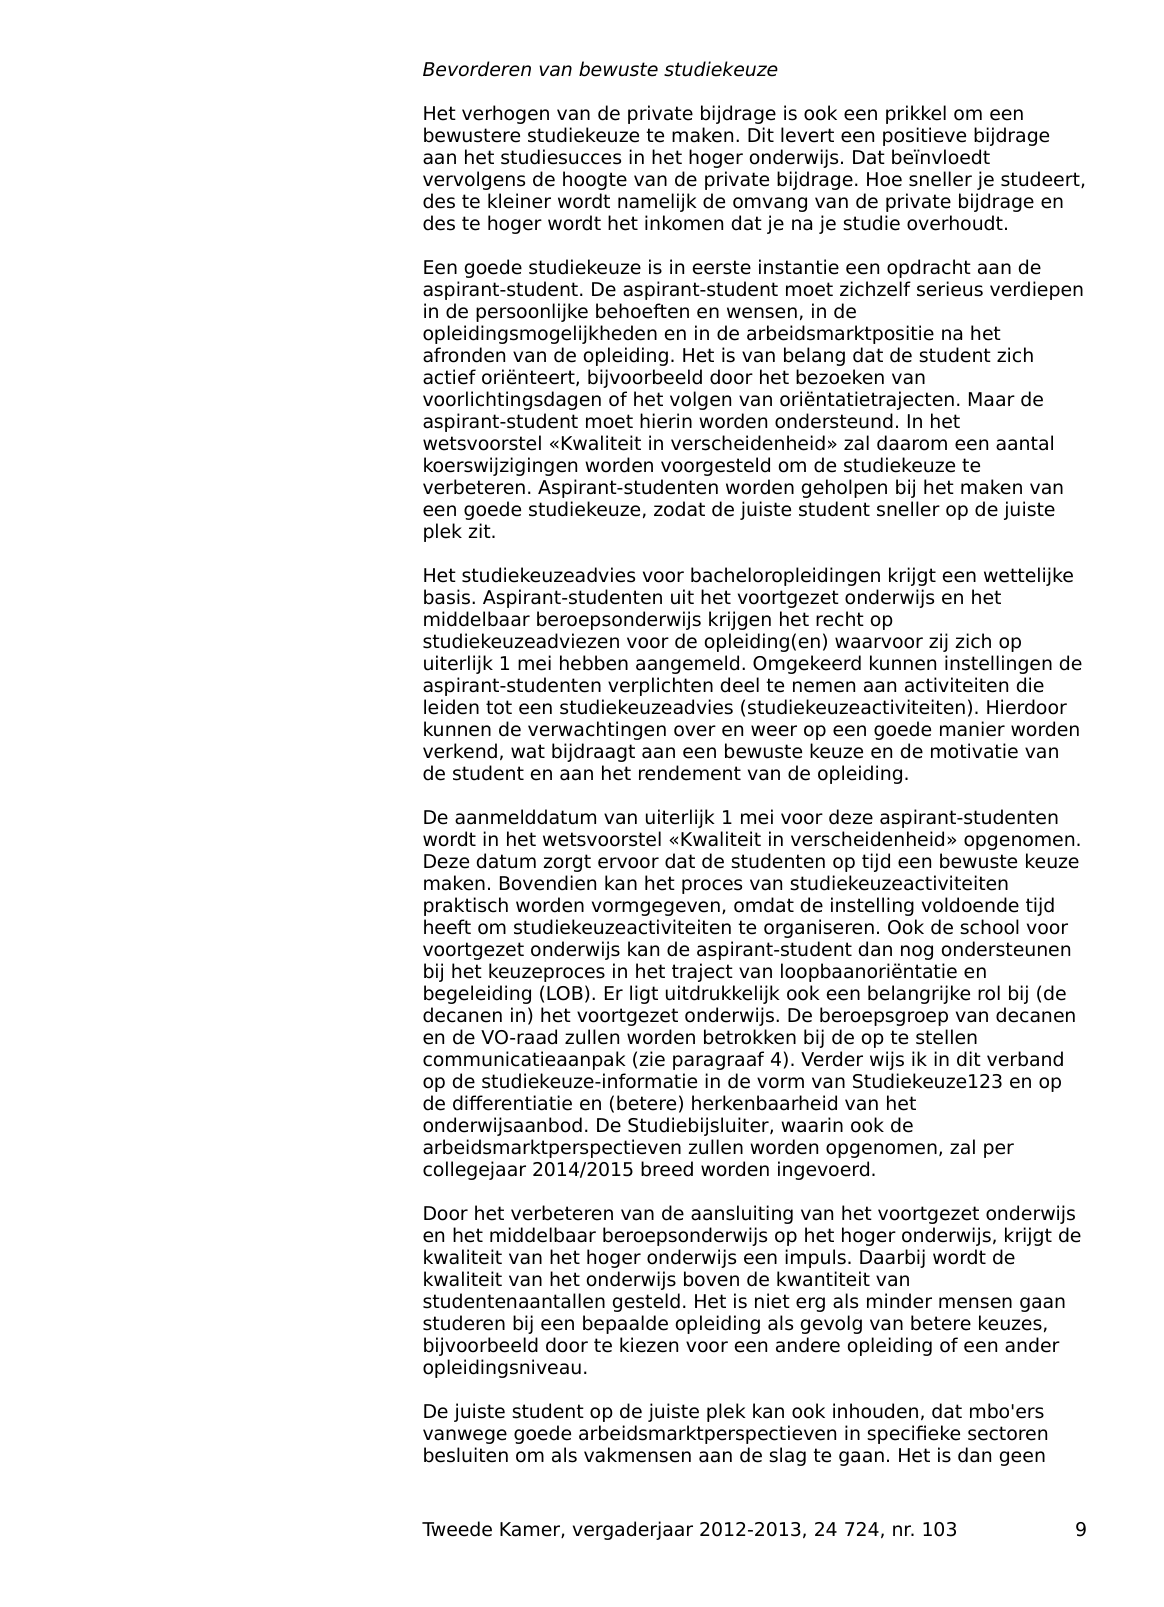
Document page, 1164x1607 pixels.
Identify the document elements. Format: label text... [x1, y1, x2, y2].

text De aanmelddatum van uiterlijk 1 mei voor deze aspirant-studenten wordt in het wetsvoorstel «Kwaliteit in verscheidenheid» opgenomen. Deze datum zorgt ervoor dat de studenten op tijd een bewuste keuze maken. Bovendien kan het proces van studiekeuzeactiviteiten praktisch worden vormgegeven, omdat de instelling voldoende tijd heeft om studiekeuzeactiviteiten te organiseren. Ook de school voor voortgezet onderwijs kan de aspirant-student dan nog ondersteunen bij het keuzeproces in het traject van loopbaanoriëntatie en begeleiding (LOB). Er ligt uitdrukkelijk ook een belangrijke rol bij (de decanen in) het voortgezet onderwijs. De beroepsgroep van decanen en de VO-raad zullen worden betrokken bij de op te stellen communicatieaanpak (zie paragraaf 4). Verder wijs ik in dit verband op de studiekeuze-informatie in de vorm van Studiekeuze123 en op de differentiatie en (betere) herkenbaarheid van het onderwijsaanbod. De Studiebijsluiter, waarin ook de arbeidsmarktperspectieven zullen worden opgenomen, zal per collegejaar 2014/2015 breed worden ingevoerd. [422, 807, 1087, 1181]
subtitle Bevorderen van bewuste studiekeuze [422, 59, 1087, 81]
text Een goede studiekeuze is in eerste instantie een opdracht aan de aspirant-student. De aspirant-student moet zichzelf serieus verdiepen in de persoonlijke behoeften en wensen, in de opleidingsmogelijkheden en in de arbeidsmarktpositie na het afronden van de opleiding. Het is van belang dat de student zich actief oriënteert, bijvoorbeeld door het bezoeken van voorlichtingsdagen of het volgen van oriëntatietrajecten. Maar de aspirant-student moet hierin worden ondersteund. In het wetsvoorstel «Kwaliteit in verscheidenheid» zal daarom een aantal koerswijzigingen worden voorgesteld om de studiekeuze te verbeteren. Aspirant-studenten worden geholpen bij het maken van een goede studiekeuze, zodat de juiste student sneller op de juiste plek zit. [422, 257, 1087, 543]
text Door het verbeteren van de aansluiting van het voortgezet onderwijs en het middelbaar beroepsonderwijs op het hoger onderwijs, krijgt de kwaliteit van het hoger onderwijs een impuls. Daarbij wordt de kwaliteit van het onderwijs boven de kwantiteit van studentenaantallen gesteld. Het is niet erg als minder mensen gaan studeren bij een bepaalde opleiding als gevolg van betere keuzes, bijvoorbeeld door te kiezen voor een andere opleiding of een ander opleidingsniveau. [422, 1203, 1087, 1379]
text Het verhogen van de private bijdrage is ook een prikkel om een bewustere studiekeuze te maken. Dit levert een positieve bijdrage aan het studiesucces in het hoger onderwijs. Dat beïnvloedt vervolgens de hoogte van de private bijdrage. Hoe sneller je studeert, des te kleiner wordt namelijk de omvang van de private bijdrage en des te hoger wordt het inkomen dat je na je studie overhoudt. [422, 103, 1087, 235]
text Het studiekeuzeadvies voor bacheloropleidingen krijgt een wettelijke basis. Aspirant-studenten uit het voortgezet onderwijs en het middelbaar beroepsonderwijs krijgen het recht op studiekeuzeadviezen voor de opleiding(en) waarvoor zij zich op uiterlijk 1 mei hebben aangemeld. Omgekeerd kunnen instellingen de aspirant-studenten verplichten deel te nemen aan activiteiten die leiden tot een studiekeuzeadvies (studiekeuzeactiviteiten). Hierdoor kunnen de verwachtingen over en weer op een goede manier worden verkend, wat bijdraagt aan een bewuste keuze en de motivatie van de student en aan het rendement van de opleiding. [422, 565, 1087, 785]
text De juiste student op de juiste plek kan ook inhouden, dat mbo'ers vanwege goede arbeidsmarktperspectieven in specifieke sectoren besluiten om als vakmensen aan de slag te gaan. Het is dan geen [422, 1401, 1087, 1467]
